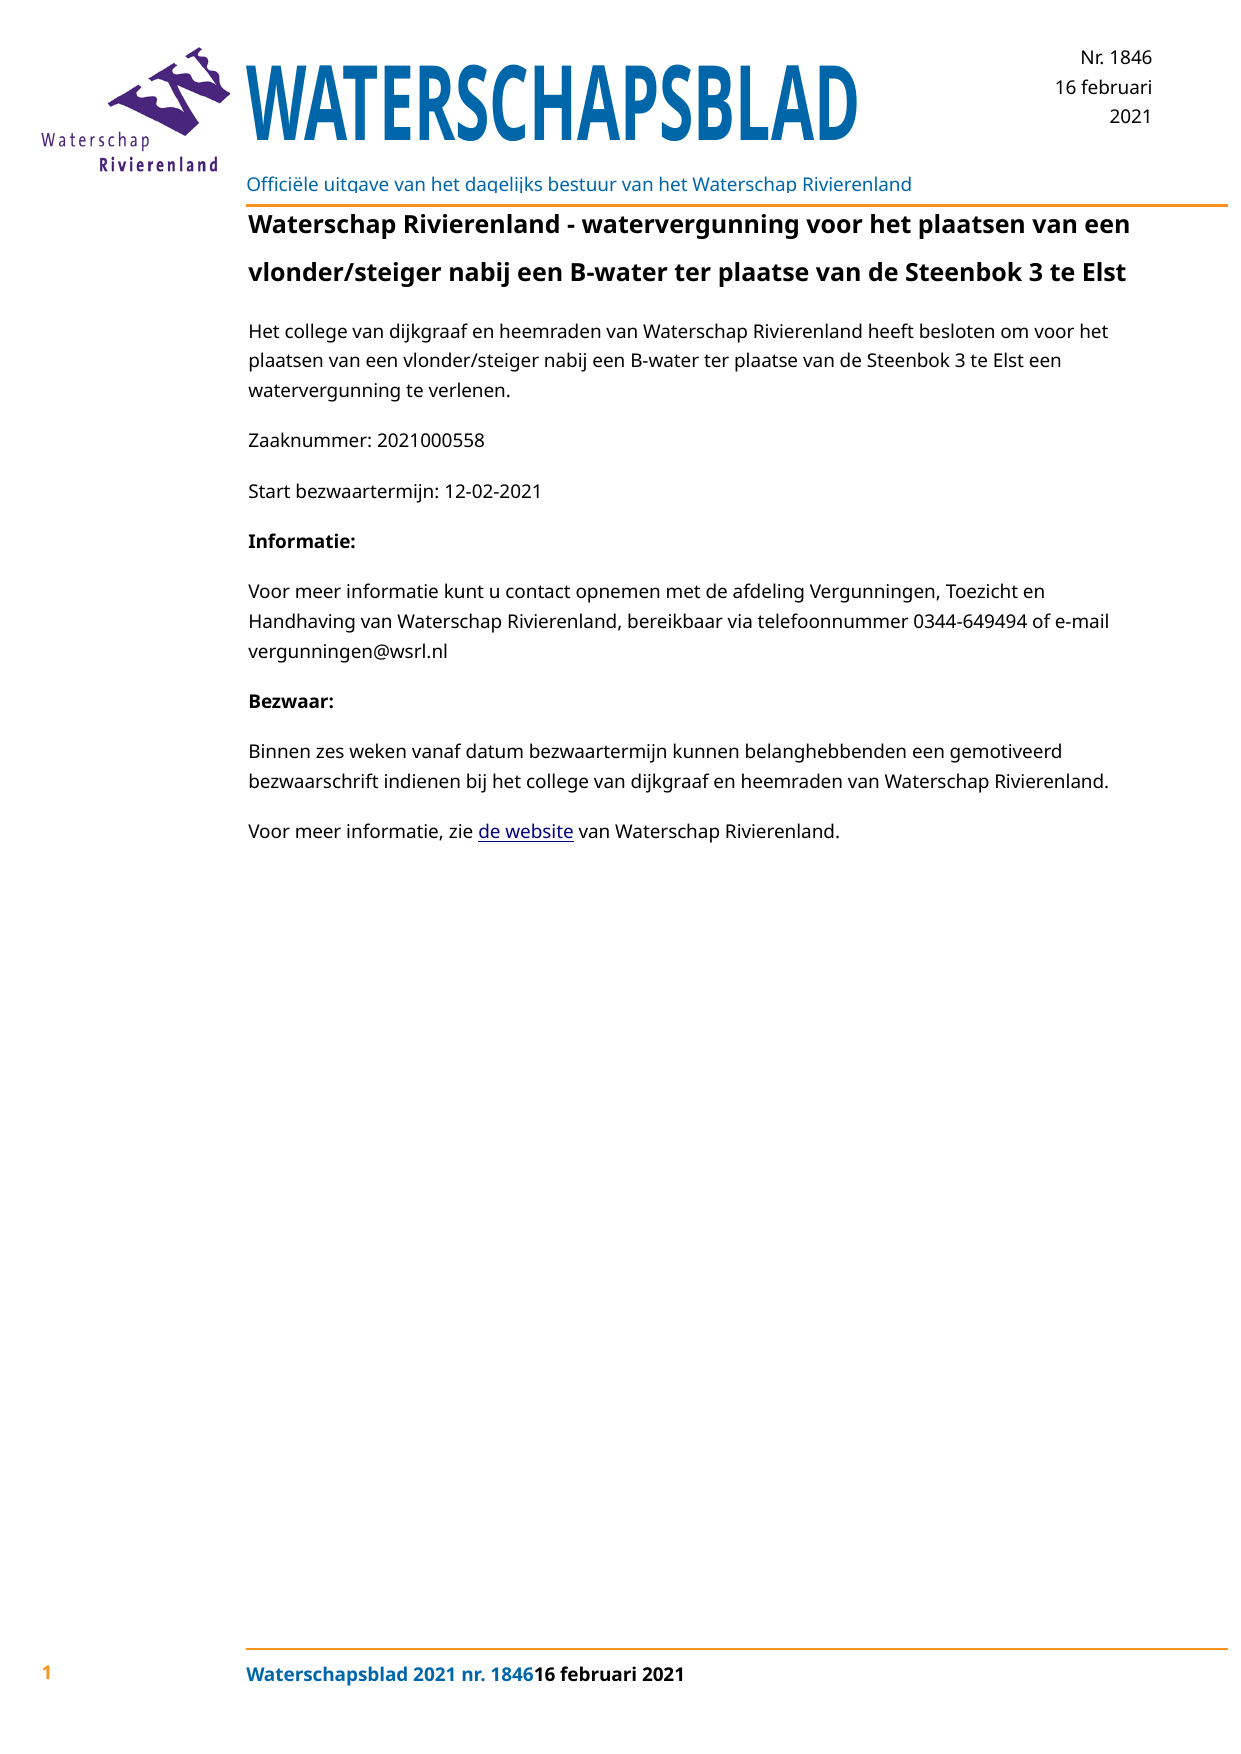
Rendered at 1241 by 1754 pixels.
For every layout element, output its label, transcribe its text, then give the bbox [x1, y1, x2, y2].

text Start bezwaartermijn: 12-02-2021 [248, 478, 1152, 504]
text Zaaknummer: 2021000558 [248, 427, 1152, 453]
text Waterschap Rivierenland - watervergunning voor het plaatsen van een vlonder/steiger nabij een B-water ter plaatse van de Steenbok 3 te Elst [248, 207, 1152, 288]
text Informatie: [248, 528, 1152, 554]
text Het college van dijkgraaf en heemraden van Waterschap Rivierenland heeft besloten om voor het plaatsen van een vlonder/steiger nabij een B-water ter plaatse van de Steenbok 3 te Elst een watervergunning te verlenen. [248, 318, 1152, 403]
picture [41, 47, 231, 172]
text Binnen zes weken vanaf datum bezwaartermijn kunnen belanghebbenden een gemotiveerd bezwaarschrift indienen bij het college van dijkgraaf en heemraden van Waterschap Rivierenland. [248, 739, 1152, 794]
text Voor meer informatie kunt u contact opnemen met de afdeling Vergunningen, Toezicht en Handhaving van Waterschap Rivierenland, bereikbaar via telefoonnummer 0344-649494 of e-mail vergunningen@wsrl.nl [248, 579, 1152, 664]
text Bezwaar: [248, 688, 1152, 714]
text Voor meer informatie, zie de website van Waterschap Rivierenland. [248, 819, 1152, 844]
